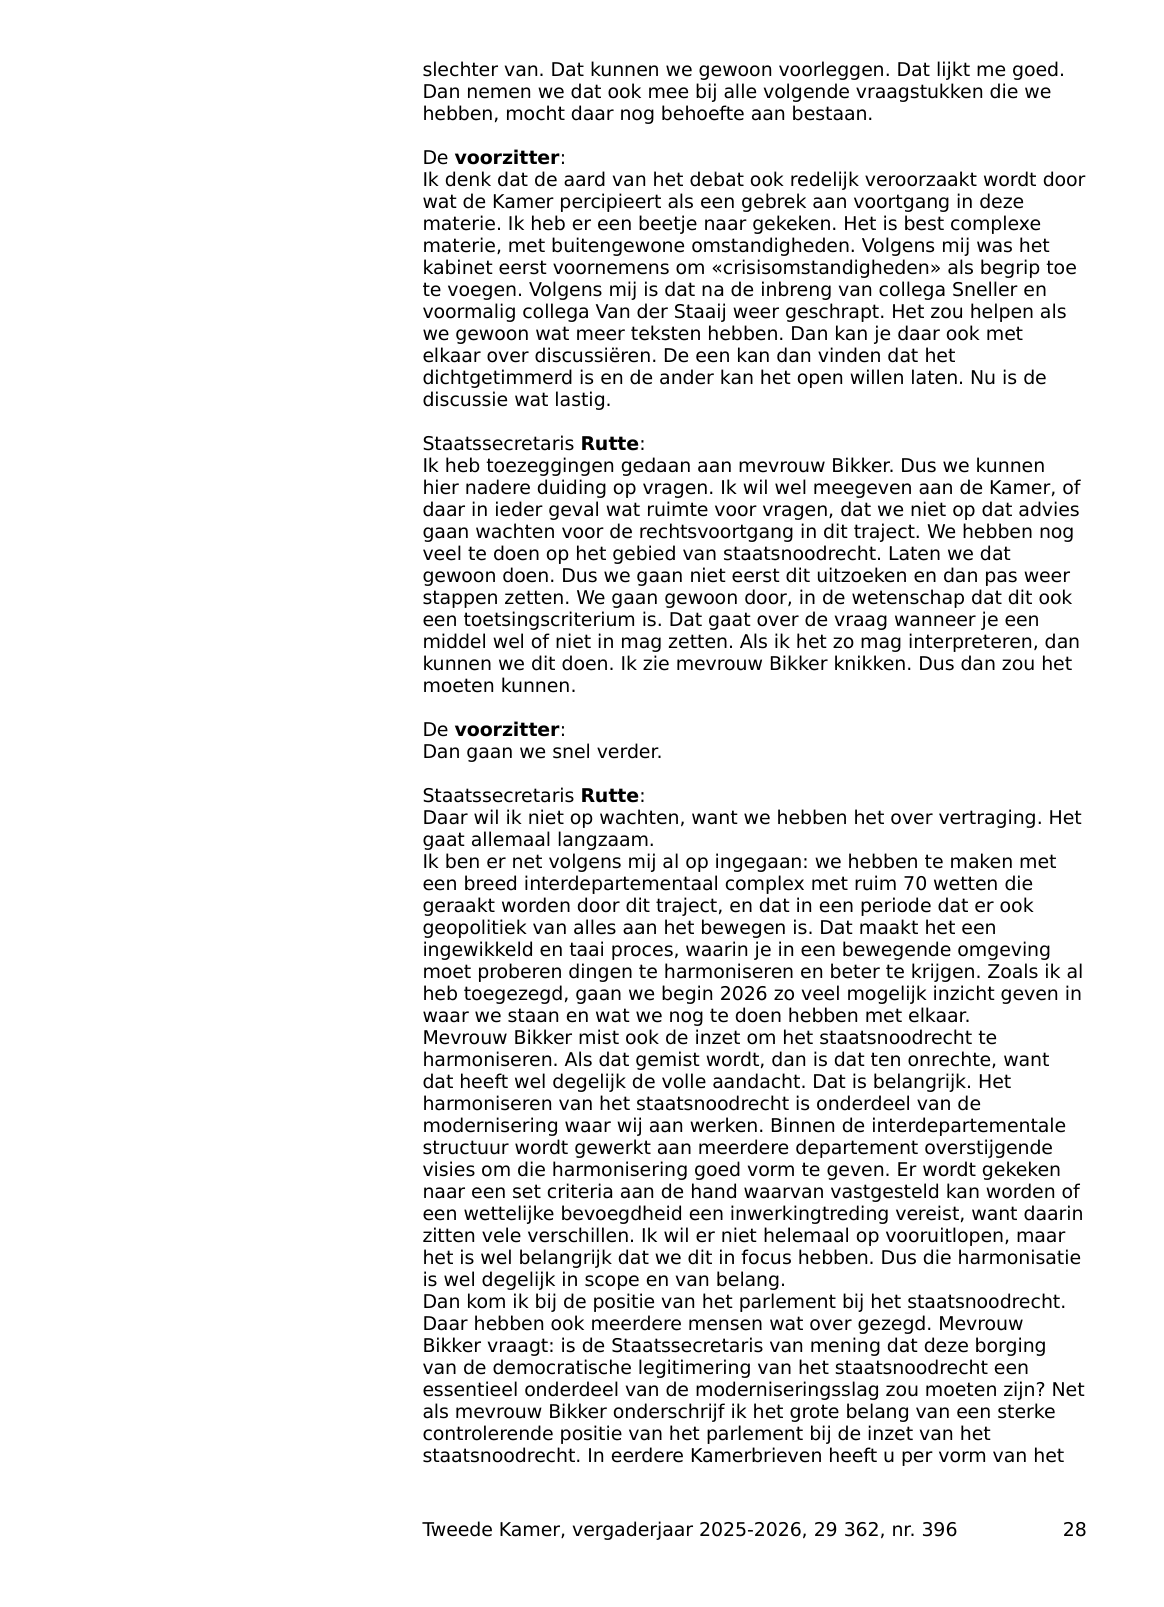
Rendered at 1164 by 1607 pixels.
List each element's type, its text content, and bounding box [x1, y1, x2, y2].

text Daar wil ik niet op wachten, want we hebben het over vertraging. Het gaat allemaal langzaam. [422, 807, 1087, 851]
text Ik denk dat de aard van het debat ook redelijk veroorzaakt wordt door wat de Kamer percipieert als een gebrek aan voortgang in deze materie. Ik heb er een beetje naar gekeken. Het is best complexe materie, met buitengewone omstandigheden. Volgens mij was het kabinet eerst voornemens om «crisisomstandigheden» als begrip toe te voegen. Volgens mij is dat na de inbreng van collega Sneller en voormalig collega Van der Staaij weer geschrapt. Het zou helpen als we gewoon wat meer teksten hebben. Dan kan je daar ook met elkaar over discussiëren. De een kan dan vinden dat het dichtgetimmerd is en de ander kan het open willen laten. Nu is de discussie wat lastig. [422, 169, 1087, 411]
text Ik heb toezeggingen gedaan aan mevrouw Bikker. Dus we kunnen hier nadere duiding op vragen. Ik wil wel meegeven aan de Kamer, of daar in ieder geval wat ruimte voor vragen, dat we niet op dat advies gaan wachten voor de rechtsvoortgang in dit traject. We hebben nog veel te doen op het gebied van staatsnoodrecht. Laten we dat gewoon doen. Dus we gaan niet eerst dit uitzoeken en dan pas weer stappen zetten. We gaan gewoon door, in de wetenschap dat dit ook een toetsingscriterium is. Dat gaat over de vraag wanneer je een middel wel of niet in mag zetten. Als ik het zo mag interpreteren, dan kunnen we dit doen. Ik zie mevrouw Bikker knikken. Dus dan zou het moeten kunnen. [422, 455, 1087, 697]
text Staatssecretaris Rutte: [422, 433, 1087, 455]
text Ik ben er net volgens mij al op ingegaan: we hebben te maken met een breed interdepartementaal complex met ruim 70 wetten die geraakt worden door dit traject, en dat in een periode dat er ook geopolitiek van alles aan het bewegen is. Dat maakt het een ingewikkeld en taai proces, waarin je in een bewegende omgeving moet proberen dingen te harmoniseren en beter te krijgen. Zoals ik al heb toegezegd, gaan we begin 2026 zo veel mogelijk inzicht geven in waar we staan en wat we nog te doen hebben met elkaar. [422, 851, 1087, 1027]
text De voorzitter: [422, 719, 1087, 741]
text De voorzitter: [422, 147, 1087, 169]
text Mevrouw Bikker mist ook de inzet om het staatsnoodrecht te harmoniseren. Als dat gemist wordt, dan is dat ten onrechte, want dat heeft wel degelijk de volle aandacht. Dat is belangrijk. Het harmoniseren van het staatsnoodrecht is onderdeel van de modernisering waar wij aan werken. Binnen de interdepartementale structuur wordt gewerkt aan meerdere departement overstijgende visies om die harmonisering goed vorm te geven. Er wordt gekeken naar een set criteria aan de hand waarvan vastgesteld kan worden of een wettelijke bevoegdheid een inwerkingtreding vereist, want daarin zitten vele verschillen. Ik wil er niet helemaal op vooruitlopen, maar het is wel belangrijk dat we dit in focus hebben. Dus die harmonisatie is wel degelijk in scope en van belang. [422, 1027, 1087, 1291]
text Dan kom ik bij de positie van het parlement bij het staatsnoodrecht. Daar hebben ook meerdere mensen wat over gezegd. Mevrouw Bikker vraagt: is de Staatssecretaris van mening dat deze borging van de democratische legitimering van het staatsnoodrecht een essentieel onderdeel van de moderniseringsslag zou moeten zijn? Net als mevrouw Bikker onderschrijf ik het grote belang van een sterke controlerende positie van het parlement bij de inzet van het staatsnoodrecht. In eerdere Kamerbrieven heeft u per vorm van het [422, 1291, 1087, 1467]
text Dan gaan we snel verder. [422, 741, 1087, 763]
text slechter van. Dat kunnen we gewoon voorleggen. Dat lijkt me goed. Dan nemen we dat ook mee bij alle volgende vraagstukken die we hebben, mocht daar nog behoefte aan bestaan. [422, 59, 1087, 125]
text Staatssecretaris Rutte: [422, 785, 1087, 807]
